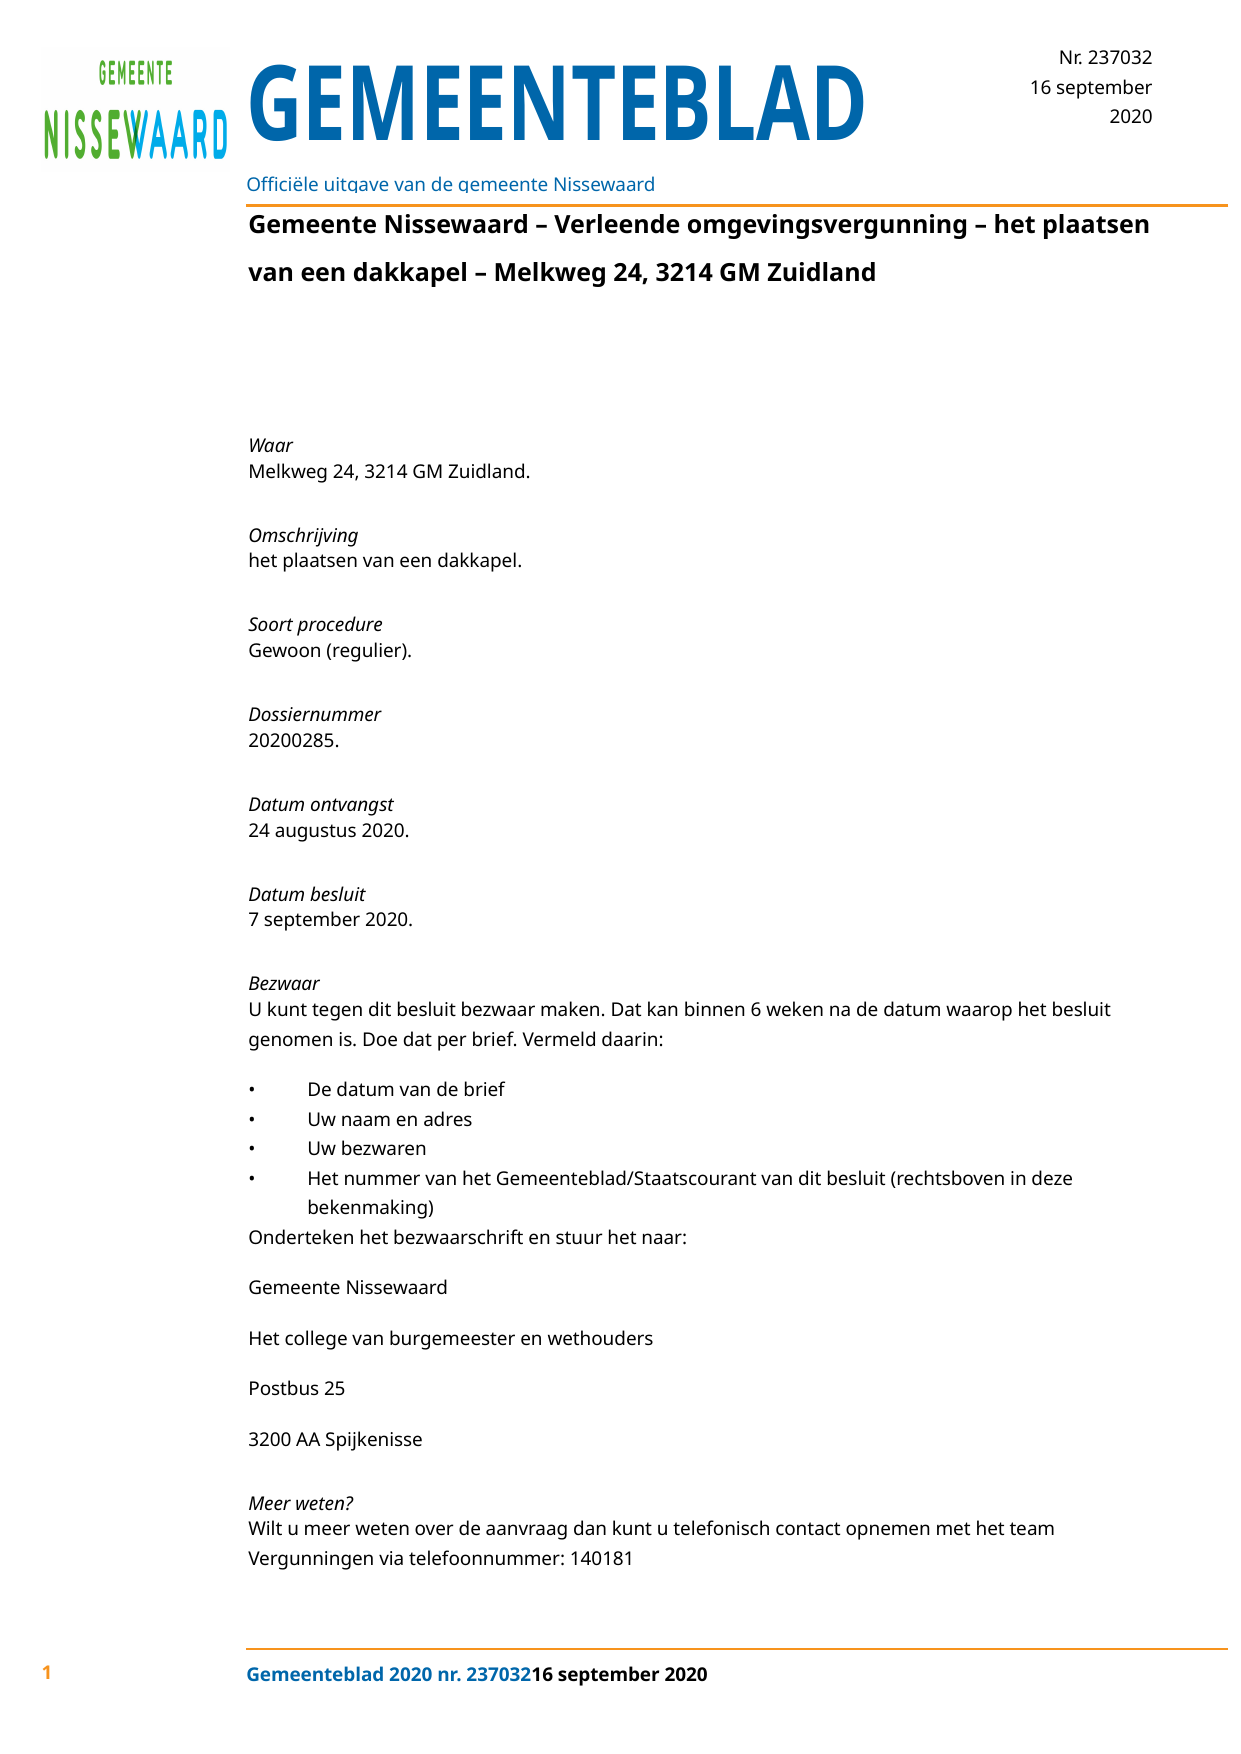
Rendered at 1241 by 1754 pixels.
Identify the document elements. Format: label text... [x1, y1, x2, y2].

text U kunt tegen dit besluit bezwaar maken. Dat kan binnen 6 weken na de datum waarop het besluit genomen is. Doe dat per brief. Vermeld daarin: [248, 996, 1152, 1051]
list Uw naam en adres [248, 1106, 1152, 1131]
text Het college van burgemeester en wethouders [248, 1325, 1152, 1351]
text Meer weten? [248, 1490, 1152, 1515]
list De datum van de brief [248, 1076, 1152, 1102]
text Gemeente Nissewaard – Verleende omgevingsvergunning – het plaatsen van een dakkapel – Melkweg 24, 3214 GM Zuidland [248, 207, 1152, 288]
text Datum ontvangst [248, 791, 1152, 817]
text 7 september 2020. [248, 906, 1152, 932]
text Soort procedure [248, 612, 1152, 637]
text Gemeente Nissewaard [248, 1274, 1152, 1300]
list Uw bezwaren [248, 1135, 1152, 1161]
text 20200285. [248, 727, 1152, 753]
text Wilt u meer weten over de aanvraag dan kunt u telefonisch contact opnemen met het team Vergunningen via telefoonnummer: 140181 [248, 1515, 1152, 1571]
text Dossiernummer [248, 701, 1152, 727]
text Melkweg 24, 3214 GM Zuidland. [248, 458, 1152, 484]
text Postbus 25 [248, 1375, 1152, 1401]
text Waar [248, 432, 1152, 458]
text Omschrijving [248, 522, 1152, 548]
text het plaatsen van een dakkapel. [248, 548, 1152, 573]
text 24 augustus 2020. [248, 817, 1152, 842]
text 3200 AA Spijkenisse [248, 1426, 1152, 1451]
text Gewoon (regulier). [248, 637, 1152, 663]
text Datum besluit [248, 881, 1152, 906]
text Bezwaar [248, 970, 1152, 996]
list Het nummer van het Gemeenteblad/Staatscourant van dit besluit (rechtsboven in deze bekenmaking) [248, 1165, 1152, 1220]
picture [41, 47, 231, 172]
text Onderteken het bezwaarschrift en stuur het naar: [248, 1224, 1152, 1250]
